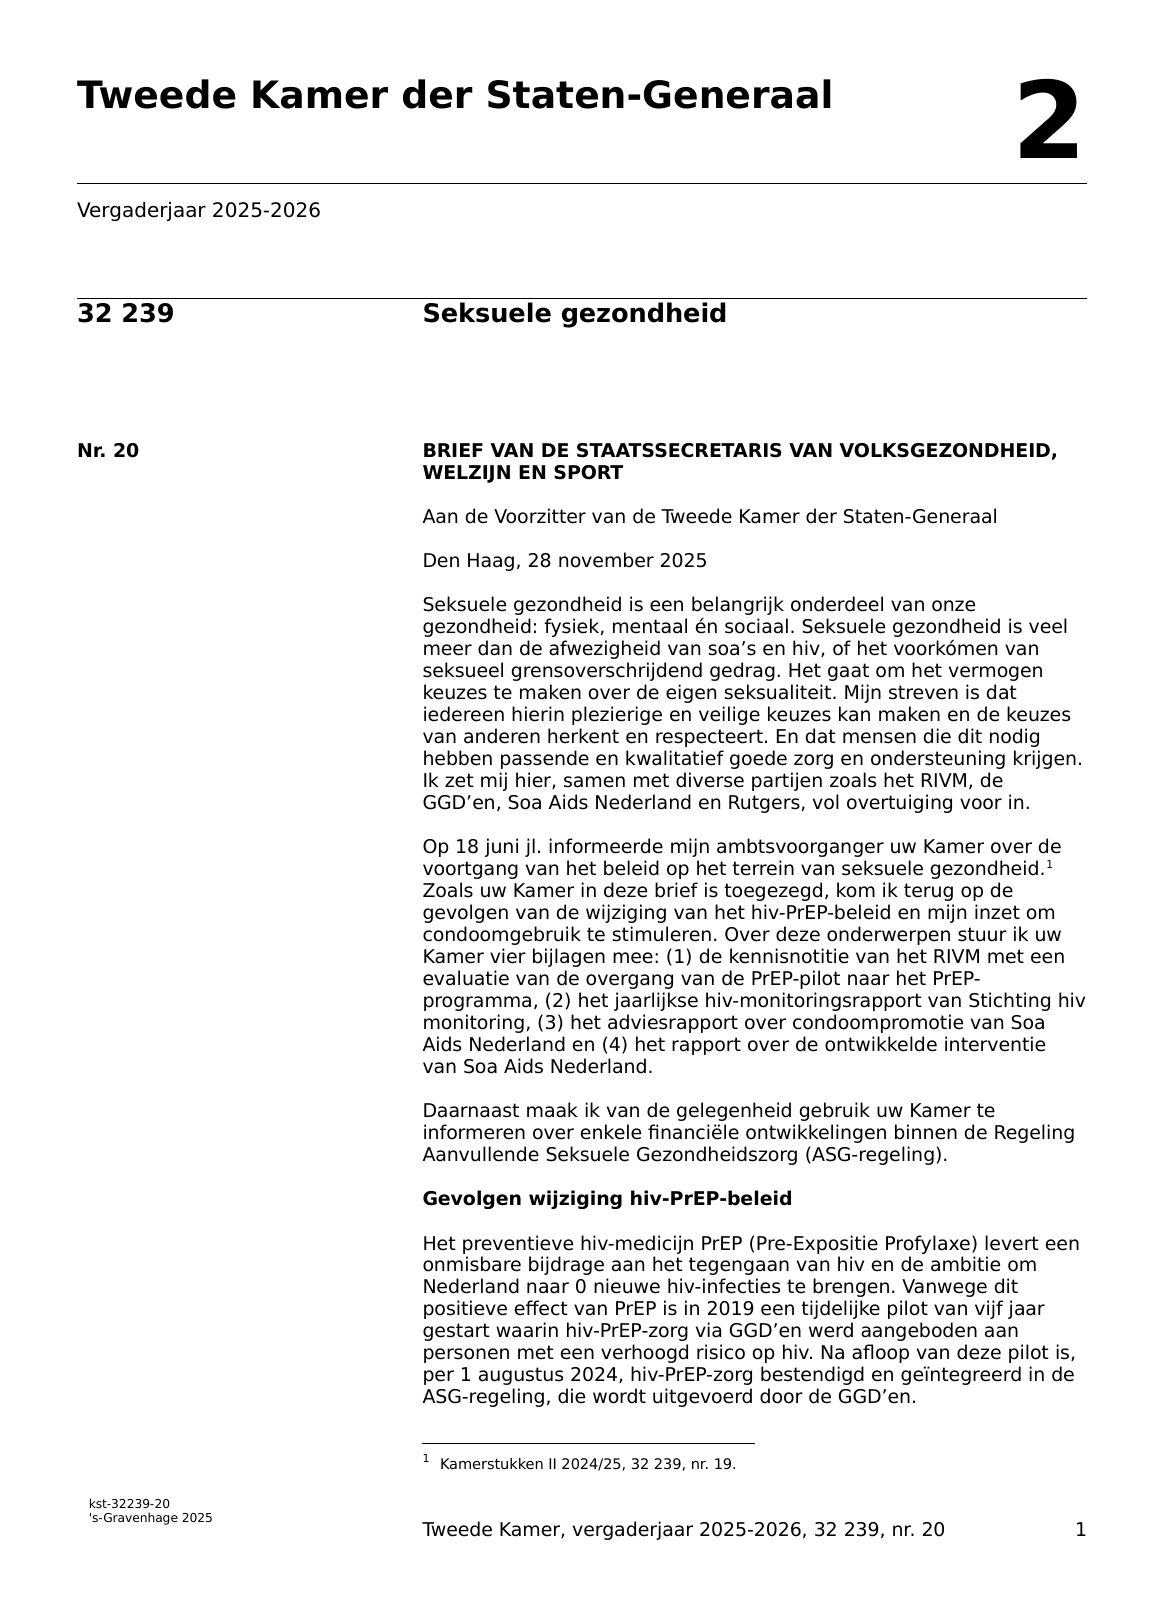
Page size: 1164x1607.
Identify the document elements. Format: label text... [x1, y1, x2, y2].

table_header 2 [886, 59, 1087, 183]
table_header Tweede Kamer der Staten-Generaal [77, 59, 886, 183]
text Op 18 juni jl. informeerde mijn ambtsvoorganger uw Kamer over de voortgang van het beleid op het terrein van seksuele gezondheid. Zoals uw Kamer in deze brief is toegezegd, kom ik terug op de gevolgen van de wijziging van het hiv-PrEP-beleid en mijn inzet om condoomgebruik te stimuleren. Over deze onderwerpen stuur ik uw Kamer vier bijlagen mee: (1) de kennisnotitie van het RIVM met een evaluatie van de overgang van de PrEP-pilot naar het PrEP-programma, (2) het jaarlijkse hiv-monitoringsrapport van Stichting hiv monitoring, (3) het adviesrapport over condoompromotie van Soa Aids Nederland en (4) het rapport over de ontwikkelde interventie van Soa Aids Nederland. [422, 836, 1087, 1078]
subtitle 32 239 Seksuele gezondheid [77, 299, 1087, 329]
subtitle Nr. 20 BRIEF VAN DE STAATSSECRETARIS VAN VOLKSGEZONDHEID, WELZIJN EN SPORT [77, 440, 1087, 484]
table_cell Vergaderjaar 2025-2026 [77, 184, 1087, 298]
text Kamerstukken II 2024/25, 32 239, nr. 19. [422, 1452, 1087, 1474]
text Seksuele gezondheid is een belangrijk onderdeel van onze gezondheid: fysiek, mentaal én sociaal. Seksuele gezondheid is veel meer dan de afwezigheid van soa’s en hiv, of het voorkómen van seksueel grensoverschrijdend gedrag. Het gaat om het vermogen keuzes te maken over de eigen seksualiteit. Mijn streven is dat iedereen hierin plezierige en veilige keuzes kan maken en de keuzes van anderen herkent en respecteert. En dat mensen die dit nodig hebben passende en kwalitatief goede zorg en ondersteuning krijgen. Ik zet mij hier, samen met diverse partijen zoals het RIVM, de GGD’en, Soa Aids Nederland en Rutgers, vol overtuiging voor in. [422, 594, 1087, 814]
text Het preventieve hiv-medicijn PrEP (Pre-Expositie Profylaxe) levert een onmisbare bijdrage aan het tegengaan van hiv en de ambitie om Nederland naar 0 nieuwe hiv-infecties te brengen. Vanwege dit positieve effect van PrEP is in 2019 een tijdelijke pilot van vijf jaar gestart waarin hiv-PrEP-zorg via GGD’en werd aangeboden aan personen met een verhoogd risico op hiv. Na afloop van deze pilot is, per 1 augustus 2024, hiv-PrEP-zorg bestendigd en geïntegreerd in de ASG-regeling, die wordt uitgevoerd door de GGD’en. [422, 1232, 1087, 1408]
text 's-Gravenhage 2025 [88, 1511, 323, 1525]
text Den Haag, 28 november 2025 [422, 550, 1087, 572]
text kst-32239-20 [88, 1497, 323, 1511]
text Aan de Voorzitter van de Tweede Kamer der Staten-Generaal [422, 506, 1087, 528]
text Daarnaast maak ik van de gelegenheid gebruik uw Kamer te informeren over enkele financiële ontwikkelingen binnen de Regeling Aanvullende Seksuele Gezondheidszorg (ASG-regeling). [422, 1100, 1087, 1166]
subtitle Gevolgen wijziging hiv-PrEP-beleid [422, 1188, 1087, 1210]
